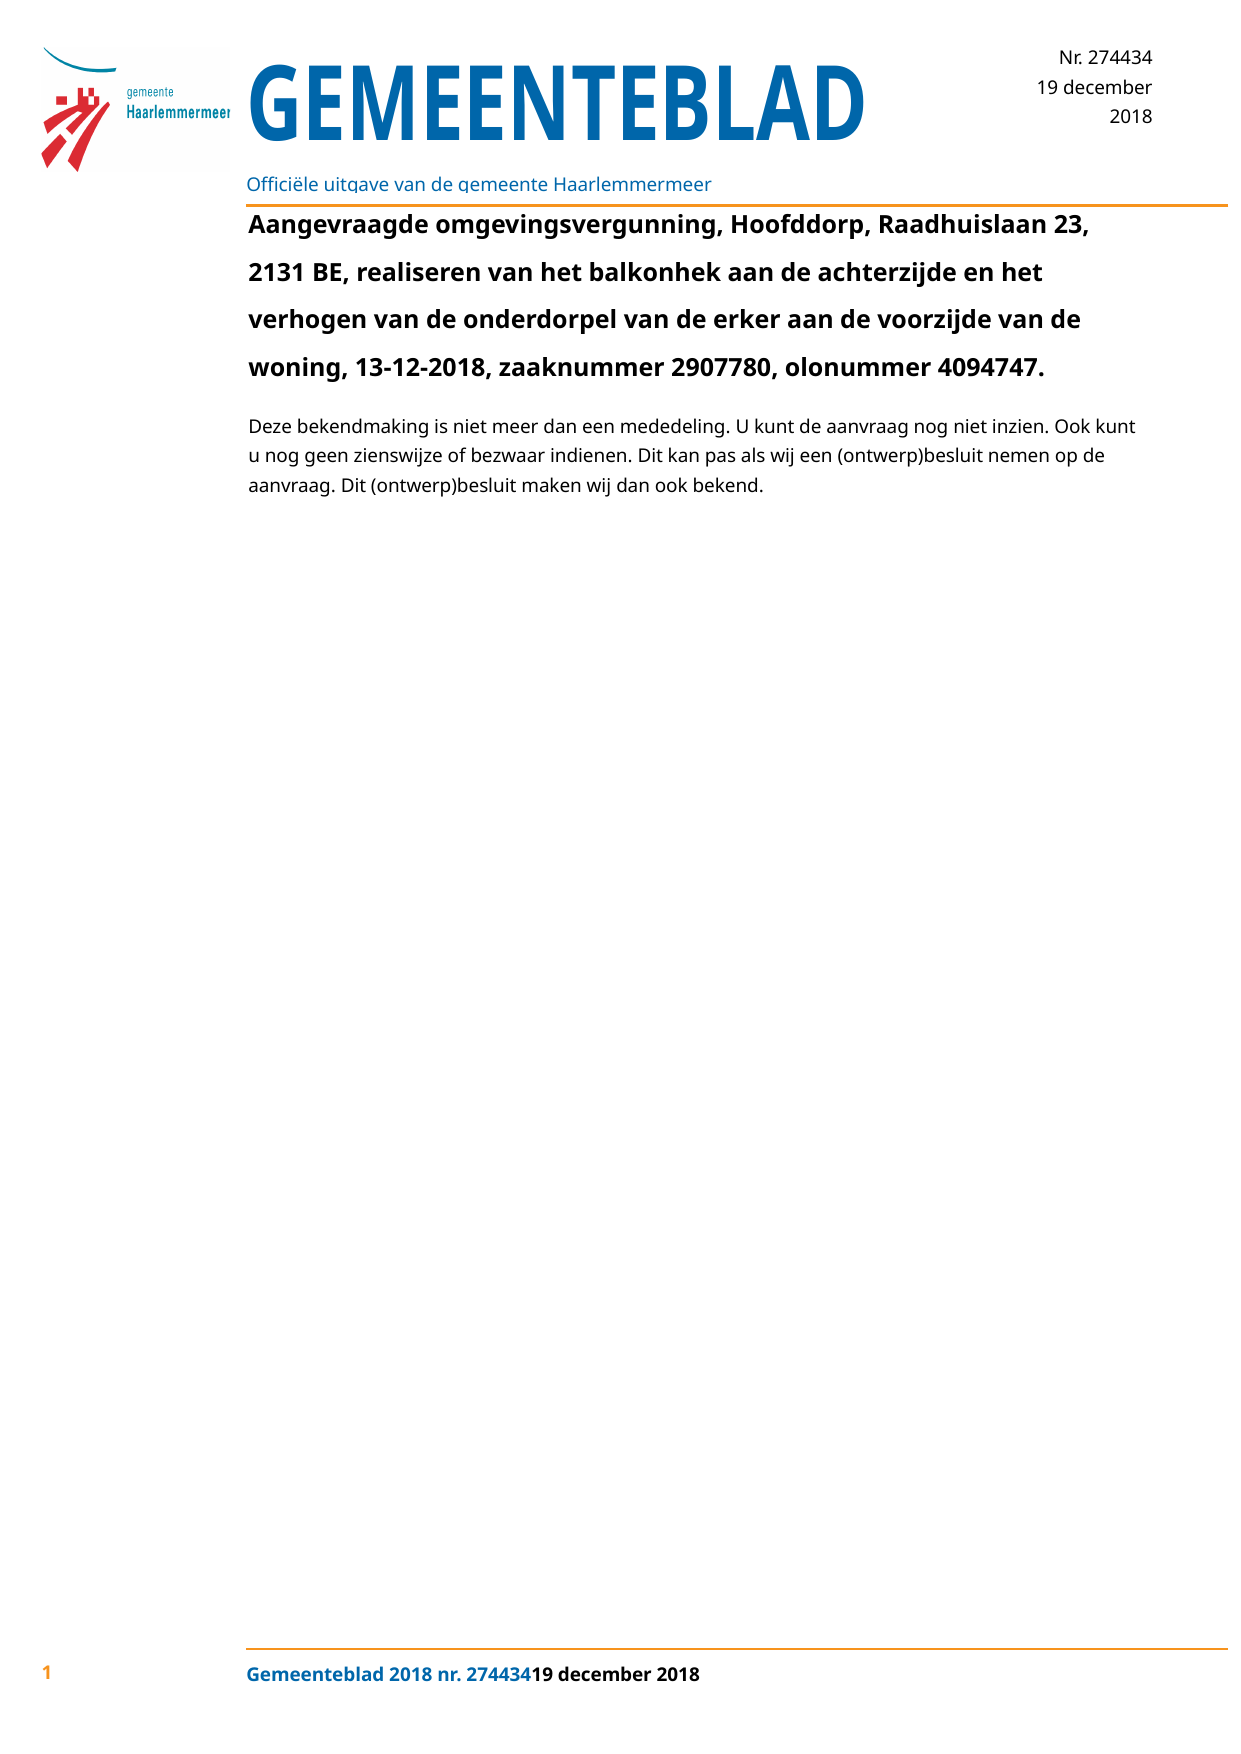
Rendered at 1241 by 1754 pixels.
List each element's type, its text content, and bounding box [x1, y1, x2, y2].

picture [41, 47, 231, 172]
text Aangevraagde omgevingsvergunning, Hoofddorp, Raadhuislaan 23, 2131 BE, realiseren van het balkonhek aan de achterzijde en het verhogen van de onderdorpel van de erker aan de voorzijde van de woning, 13-12-2018, zaaknummer 2907780, olonummer 4094747. [248, 207, 1152, 384]
text Deze bekendmaking is niet meer dan een mededeling. U kunt de aanvraag nog niet inzien. Ook kunt u nog geen zienswijze of bezwaar indienen. Dit kan pas als wij een (ontwerp)besluit nemen op de aanvraag. Dit (ontwerp)besluit maken wij dan ook bekend. [248, 413, 1152, 498]
